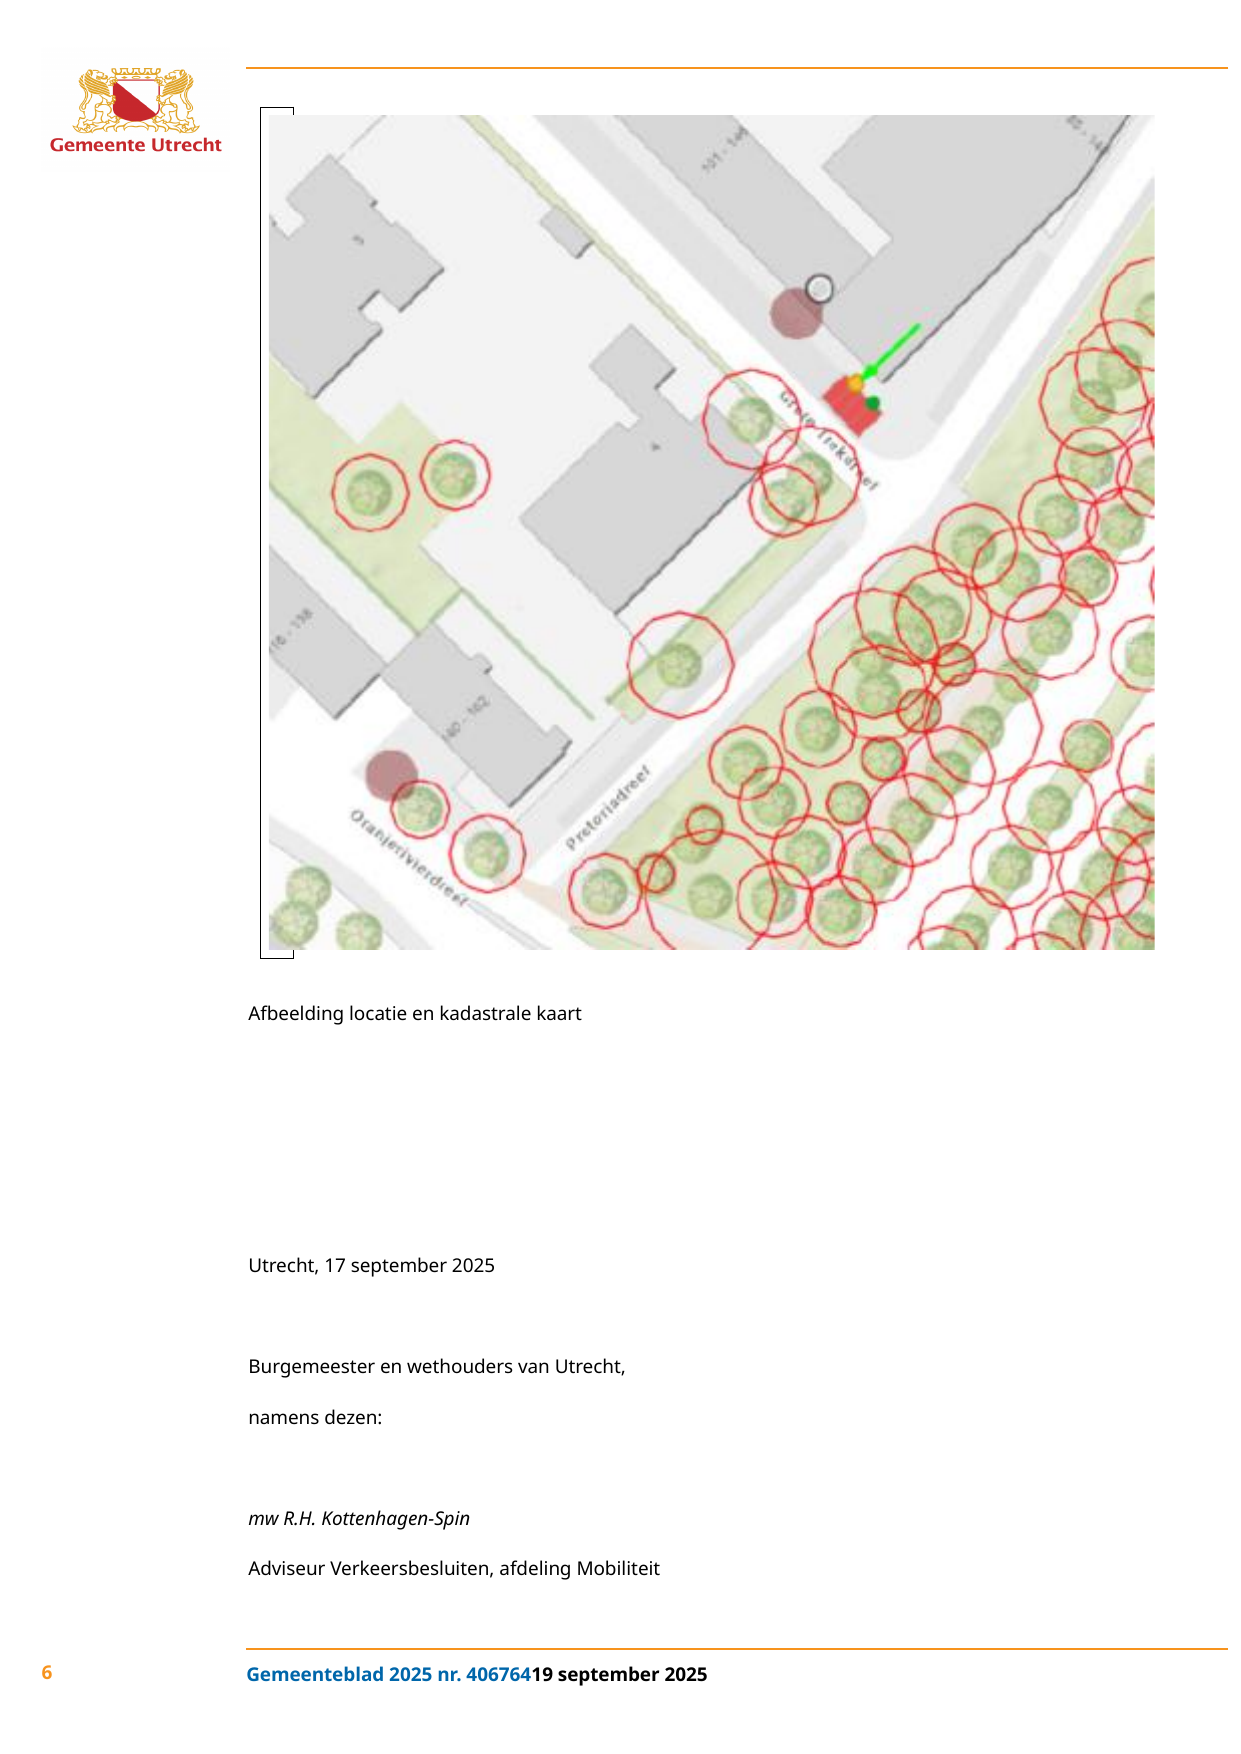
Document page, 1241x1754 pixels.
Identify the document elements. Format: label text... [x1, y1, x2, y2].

text Afbeelding locatie en kadastrale kaart [248, 1001, 1152, 1026]
text mw R.H. Kottenhagen-Spin [248, 1505, 1152, 1531]
picture [41, 47, 231, 172]
text Adviseur Verkeersbesluiten, afdeling Mobiliteit [248, 1555, 1152, 1581]
text namens dezen: [248, 1404, 1152, 1430]
text Burgemeester en wethouders van Utrecht, [248, 1353, 1152, 1379]
text Utrecht, 17 september 2025 [248, 1253, 1152, 1278]
picture [268, 115, 1155, 950]
